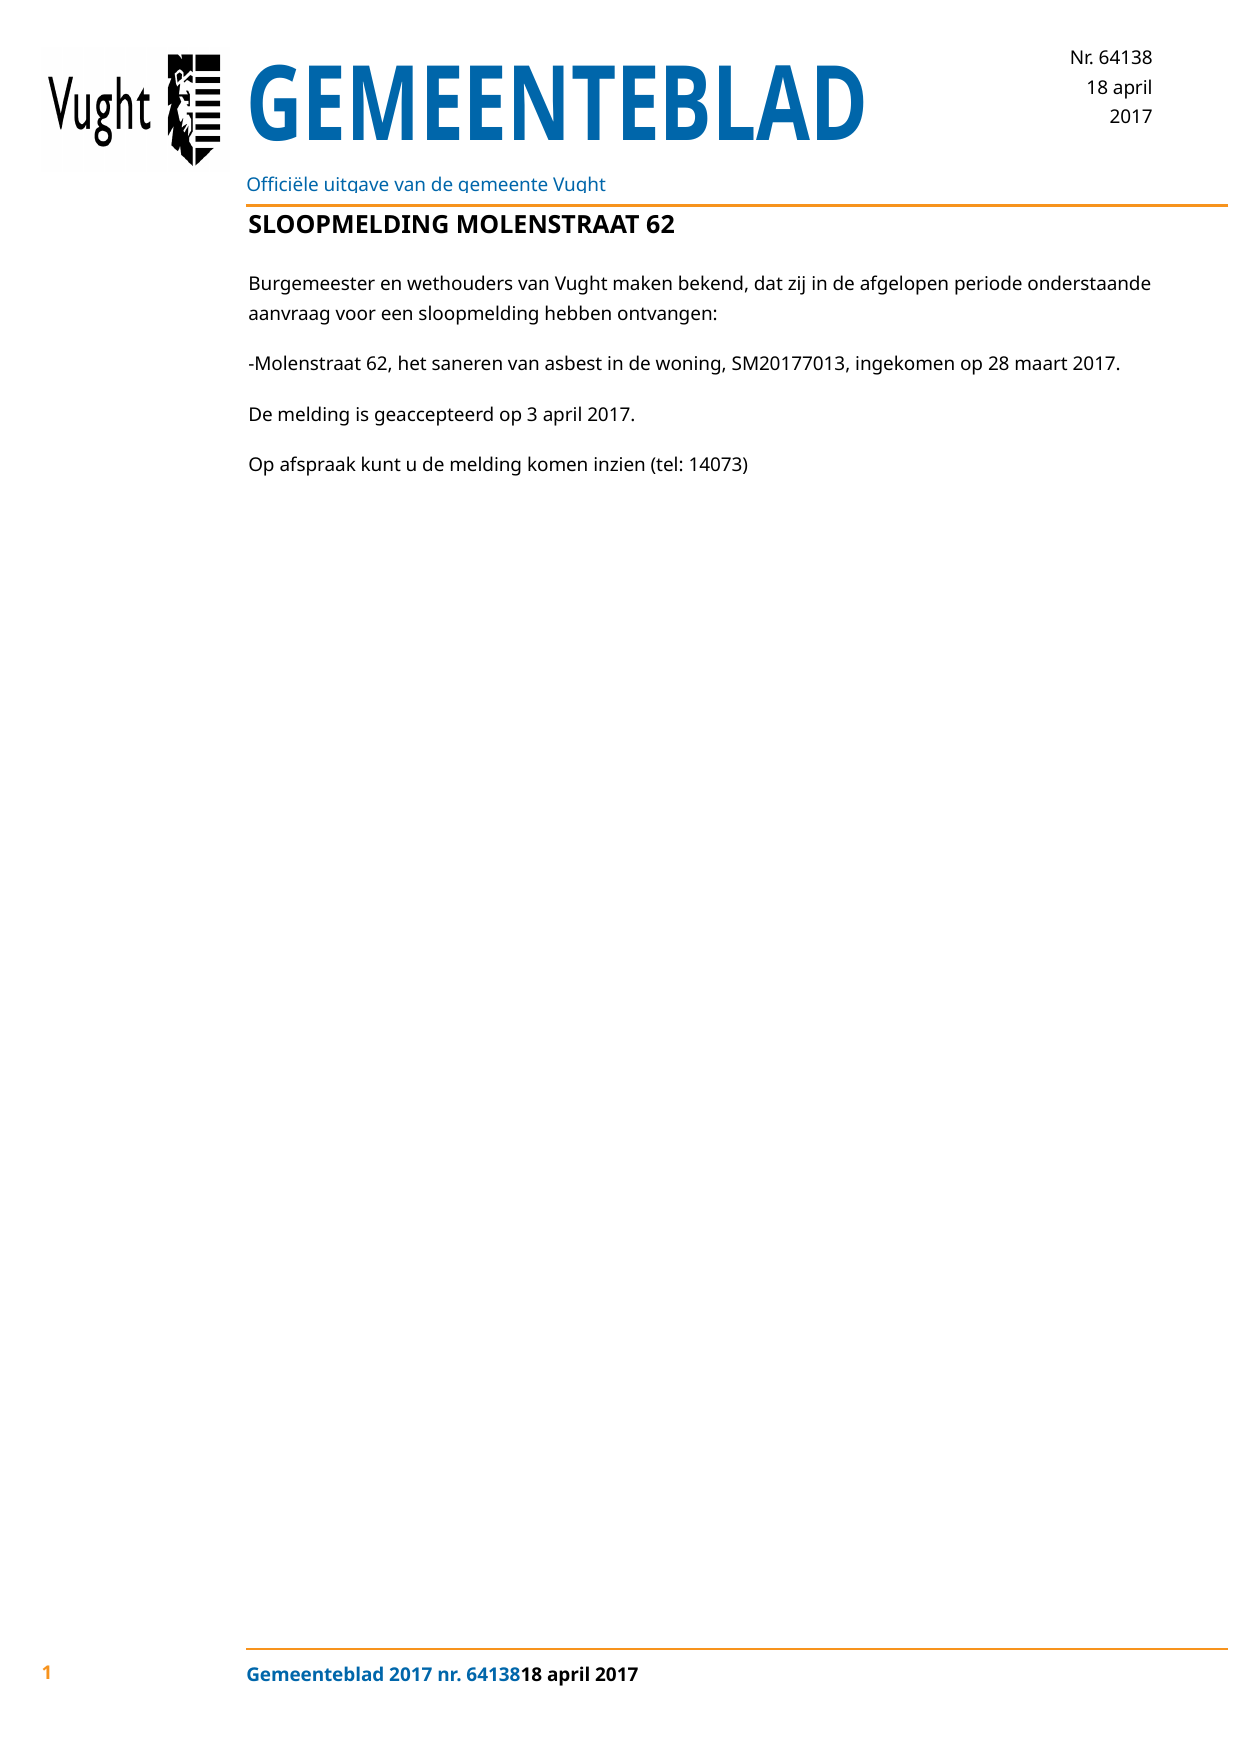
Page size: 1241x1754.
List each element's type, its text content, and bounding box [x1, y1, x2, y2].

text Burgemeester en wethouders van Vught maken bekend, dat zij in de afgelopen periode onderstaande aanvraag voor een sloopmelding hebben ontvangen: [248, 270, 1152, 326]
picture [41, 47, 231, 172]
text Op afspraak kunt u de melding komen inzien (tel: 14073) [248, 451, 1152, 477]
text SLOOPMELDING MOLENSTRAAT 62 [248, 207, 1152, 241]
text De melding is geaccepteerd op 3 april 2017. [248, 401, 1152, 426]
text -Molenstraat 62, het saneren van asbest in de woning, SM20177013, ingekomen op 28 maart 2017. [248, 350, 1152, 376]
